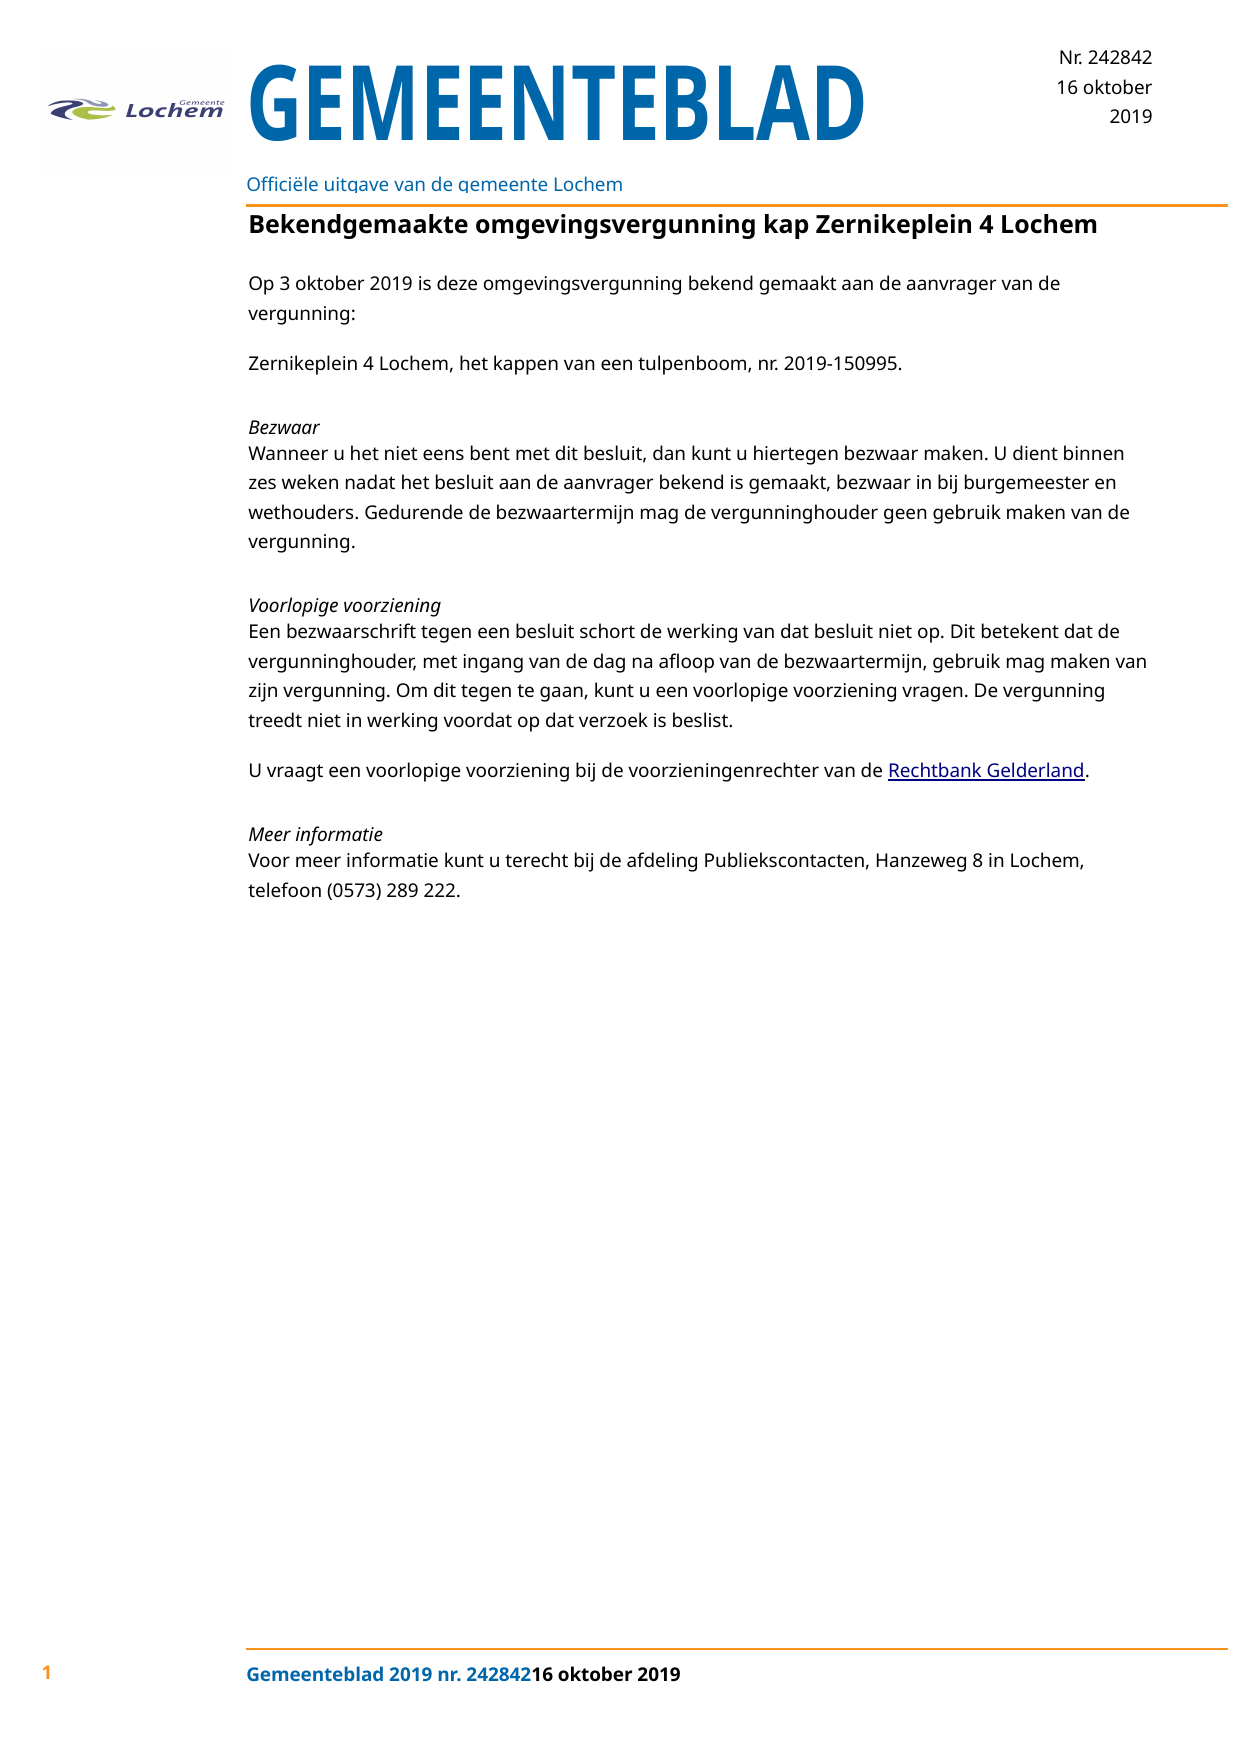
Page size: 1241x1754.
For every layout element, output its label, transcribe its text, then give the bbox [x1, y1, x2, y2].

text Bekendgemaakte omgevingsvergunning kap Zernikeplein 4 Lochem [248, 207, 1152, 241]
text U vraagt een voorlopige voorziening bij de voorzieningenrechter van de Rechtbank Gelderland. [248, 758, 1152, 783]
text Wanneer u het niet eens bent met dit besluit, dan kunt u hiertegen bezwaar maken. U dient binnen zes weken nadat het besluit aan de aanvrager bekend is gemaakt, bezwaar in bij burgemeester en wethouders. Gedurende de bezwaartermijn mag de vergunninghouder geen gebruik maken van de vergunning. [248, 440, 1152, 554]
text Meer informatie [248, 822, 1152, 847]
text Een bezwaarschrift tegen een besluit schort de werking van dat besluit niet op. Dit betekent dat de vergunninghouder, met ingang van de dag na afloop van de bezwaartermijn, gebruik mag maken van zijn vergunning. Om dit tegen te gaan, kunt u een voorlopige voorziening vragen. De vergunning treedt niet in werking voordat op dat verzoek is beslist. [248, 618, 1152, 733]
text Op 3 oktober 2019 is deze omgevingsvergunning bekend gemaakt aan de aanvrager van de vergunning: [248, 270, 1152, 326]
text Zernikeplein 4 Lochem, het kappen van een tulpenboom, nr. 2019-150995. [248, 350, 1152, 376]
text Voorlopige voorziening [248, 593, 1152, 618]
text Bezwaar [248, 414, 1152, 440]
picture [41, 47, 231, 172]
text Voor meer informatie kunt u terecht bij de afdeling Publiekscontacten, Hanzeweg 8 in Lochem, telefoon (0573) 289 222. [248, 847, 1152, 903]
